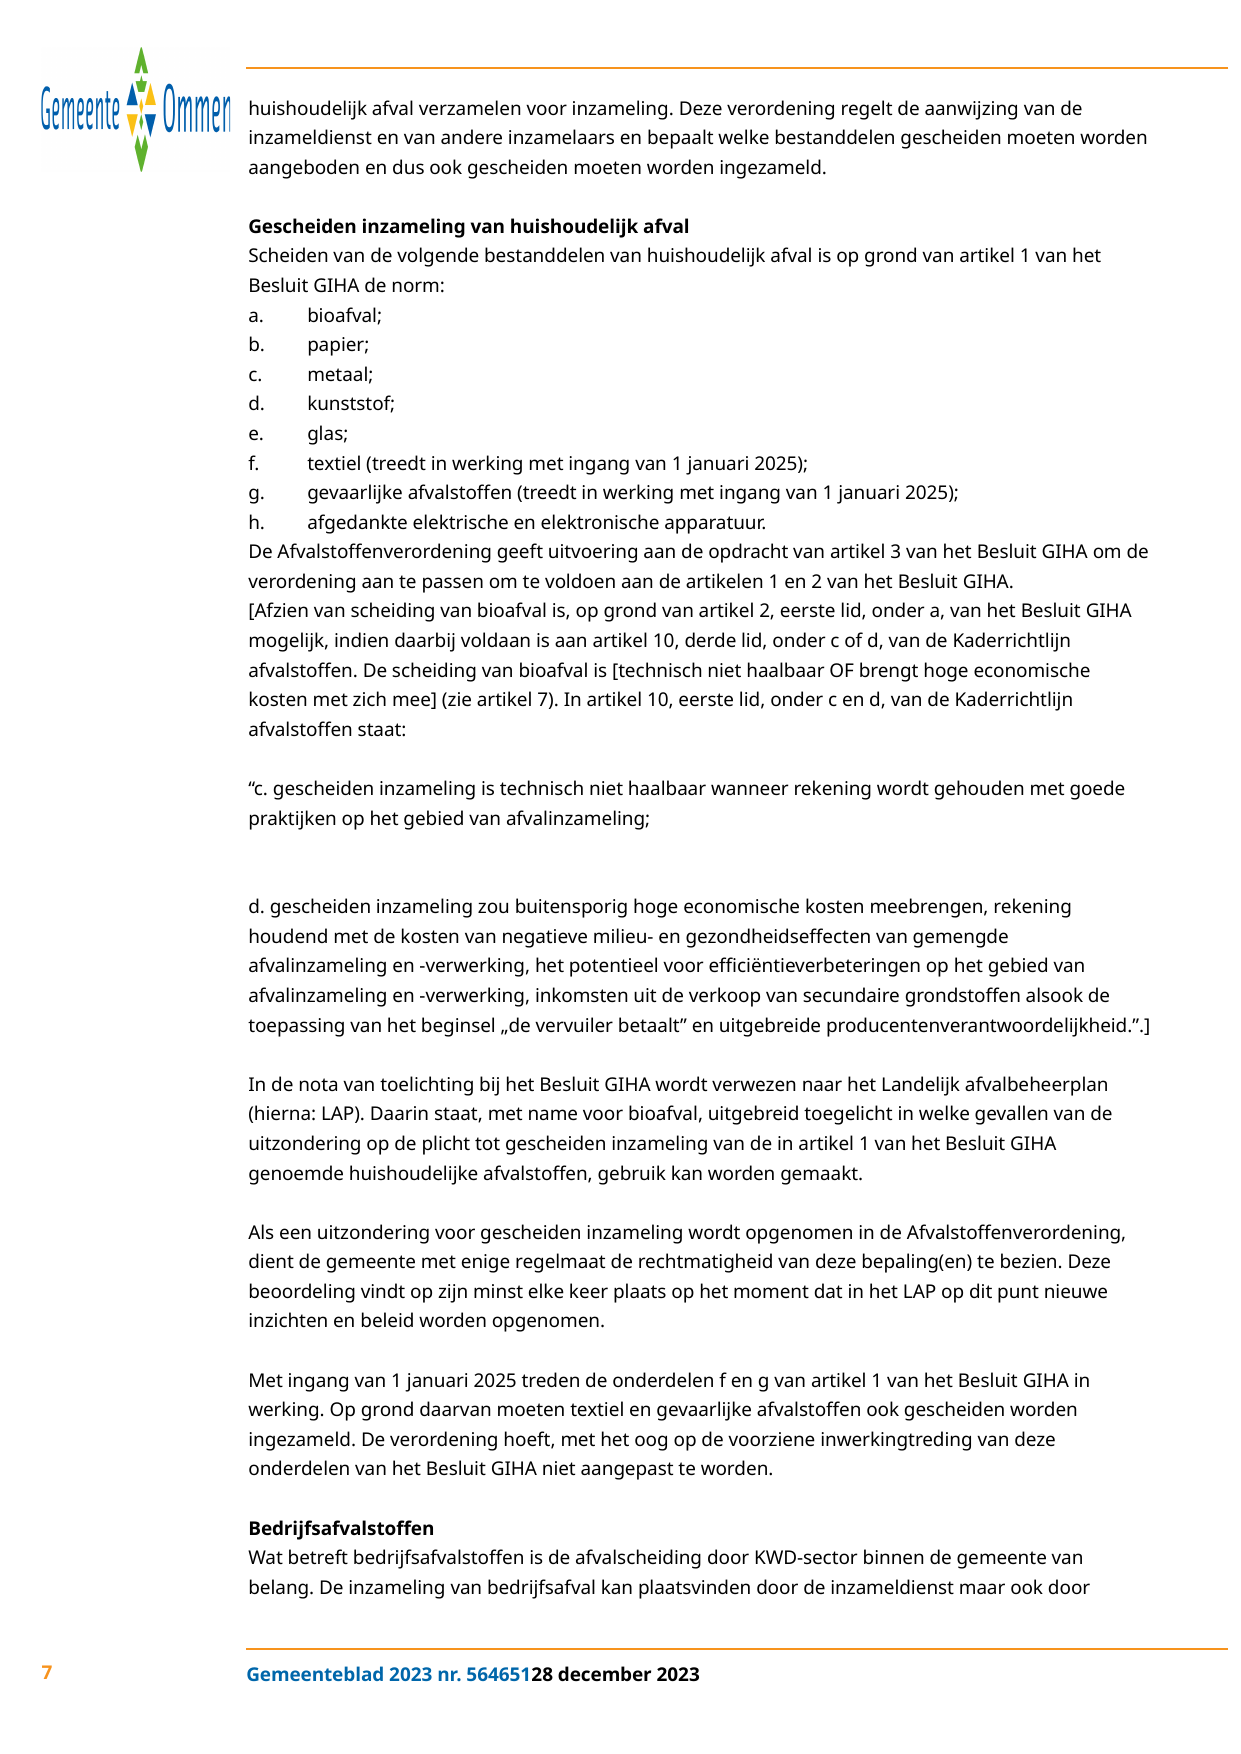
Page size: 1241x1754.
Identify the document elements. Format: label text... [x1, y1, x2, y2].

text [Afzien van scheiding van bioafval is, op grond van artikel 2, eerste lid, onder a, van het Besluit GIHA mogelijk, indien daarbij voldaan is aan artikel 10, derde lid, onder c of d, van de Kaderrichtlijn afvalstoffen. De scheiding van bioafval is [technisch niet haalbaar OF brengt hoge economische kosten met zich mee] (zie artikel 7). In artikel 10, eerste lid, onder c en d, van de Kaderrichtlijn afvalstoffen staat: [248, 598, 1152, 742]
list textiel (treedt in werking met ingang van 1 januari 2025); [248, 450, 1152, 476]
picture [41, 47, 231, 172]
text Als een uitzondering voor gescheiden inzameling wordt opgenomen in de Afvalstoffenverordening, dient de gemeente met enige regelmaat de rechtmatigheid van deze bepaling(en) te bezien. Deze beoordeling vindt op zijn minst elke keer plaats op het moment dat in het LAP op dit punt nieuwe inzichten en beleid worden opgenomen. [248, 1219, 1152, 1333]
text Met ingang van 1 januari 2025 treden de onderdelen f en g van artikel 1 van het Besluit GIHA in werking. Op grond daarvan moeten textiel en gevaarlijke afvalstoffen ook gescheiden worden ingezameld. De verordening hoeft, met het oog op de voorziene inwerkingtreding van deze onderdelen van het Besluit GIHA niet aangepast te worden. [248, 1367, 1152, 1481]
text Scheiden van de volgende bestanddelen van huishoudelijk afval is op grond van artikel 1 van het Besluit GIHA de norm: [248, 243, 1152, 298]
list gevaarlijke afvalstoffen (treedt in werking met ingang van 1 januari 2025); [248, 479, 1152, 505]
list glas; [248, 420, 1152, 446]
list papier; [248, 331, 1152, 357]
text huishoudelijk afval verzamelen voor inzameling. Deze verordening regelt de aanwijzing van de inzameldienst en van andere inzamelaars en bepaalt welke bestanddelen gescheiden moeten worden aangeboden en dus ook gescheiden moeten worden ingezameld. [248, 95, 1152, 180]
text “c. gescheiden inzameling is technisch niet haalbaar wanneer rekening wordt gehouden met goede praktijken op het gebied van afvalinzameling; [248, 775, 1152, 831]
text Wat betreft bedrijfsafvalstoffen is de afvalscheiding door KWD-sector binnen de gemeente van belang. De inzameling van bedrijfsafval kan plaatsvinden door de inzameldienst maar ook door [248, 1544, 1152, 1600]
text Gescheiden inzameling van huishoudelijk afval [248, 213, 1152, 239]
list bioafval; [248, 302, 1152, 328]
list metaal; [248, 361, 1152, 387]
text d. gescheiden inzameling zou buitensporig hoge economische kosten meebrengen, rekening houdend met de kosten van negatieve milieu- en gezondheidseffecten van gemengde afvalinzameling en -verwerking, het potentieel voor efficiëntieverbeteringen op het gebied van afvalinzameling en -verwerking, inkomsten uit de verkoop van secundaire grondstoffen alsook de toepassing van het beginsel „de vervuiler betaalt” en uitgebreide producentenverantwoordelijkheid.”.] [248, 893, 1152, 1038]
text Bedrijfsafvalstoffen [248, 1515, 1152, 1541]
text In de nota van toelichting bij het Besluit GIHA wordt verwezen naar het Landelijk afvalbeheerplan (hierna: LAP). Daarin staat, met name voor bioafval, uitgebreid toegelicht in welke gevallen van de uitzondering op de plicht tot gescheiden inzameling van de in artikel 1 van het Besluit GIHA genoemde huishoudelijke afvalstoffen, gebruik kan worden gemaakt. [248, 1071, 1152, 1186]
text De Afvalstoffenverordening geeft uitvoering aan de opdracht van artikel 3 van het Besluit GIHA om de verordening aan te passen om te voldoen aan de artikelen 1 en 2 van het Besluit GIHA. [248, 538, 1152, 594]
list afgedankte elektrische en elektronische apparatuur. [248, 509, 1152, 535]
list kunststof; [248, 391, 1152, 416]
